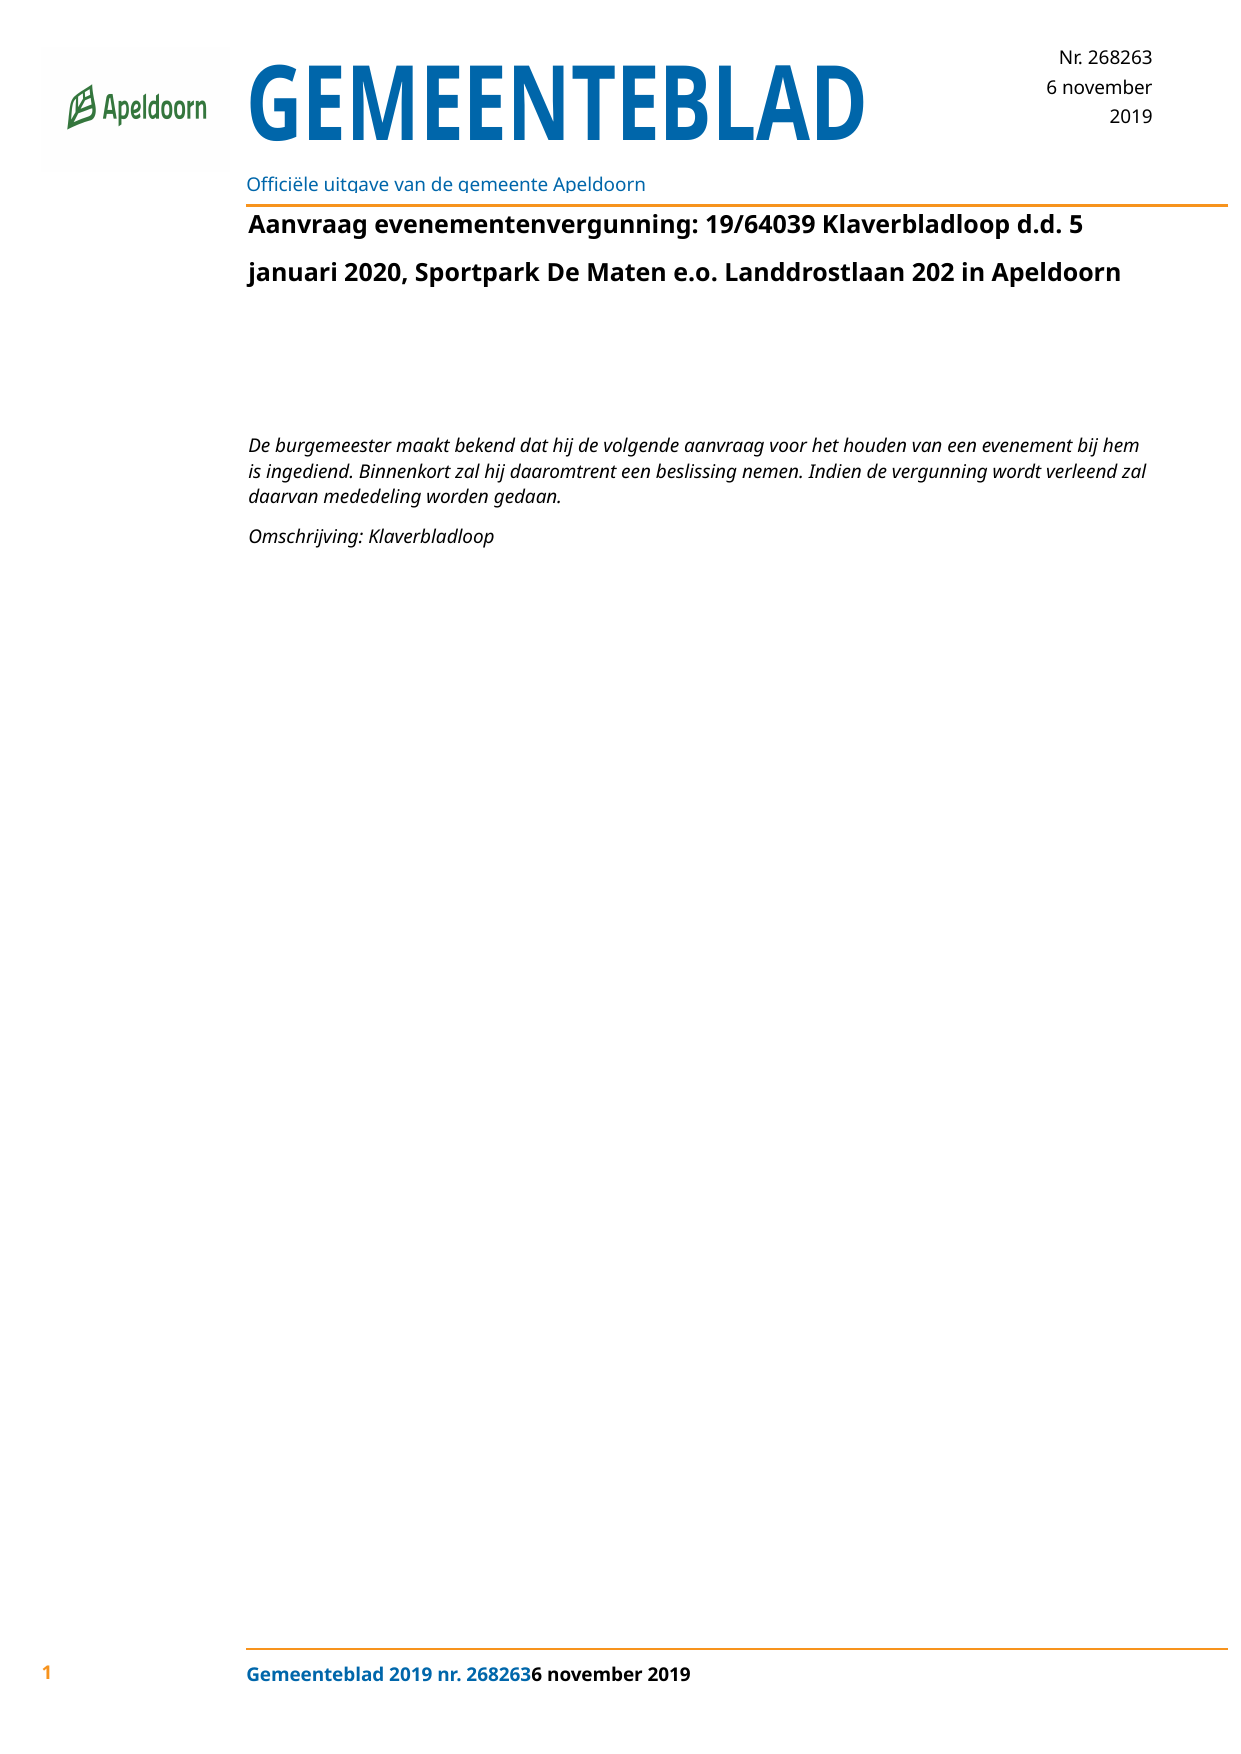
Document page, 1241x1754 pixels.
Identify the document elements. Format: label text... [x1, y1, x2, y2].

text De burgemeester maakt bekend dat hij de volgende aanvraag voor het houden van een evenement bij hem is ingediend. Binnenkort zal hij daaromtrent een beslissing nemen. Indien de vergunning wordt verleend zal daarvan mededeling worden gedaan. [248, 432, 1152, 509]
text Omschrijving: Klaverbladloop [248, 523, 1152, 549]
text Aanvraag evenementenvergunning: 19/64039 Klaverbladloop d.d. 5 januari 2020, Sportpark De Maten e.o. Landdrostlaan 202 in Apeldoorn [248, 207, 1152, 288]
picture [41, 47, 231, 172]
